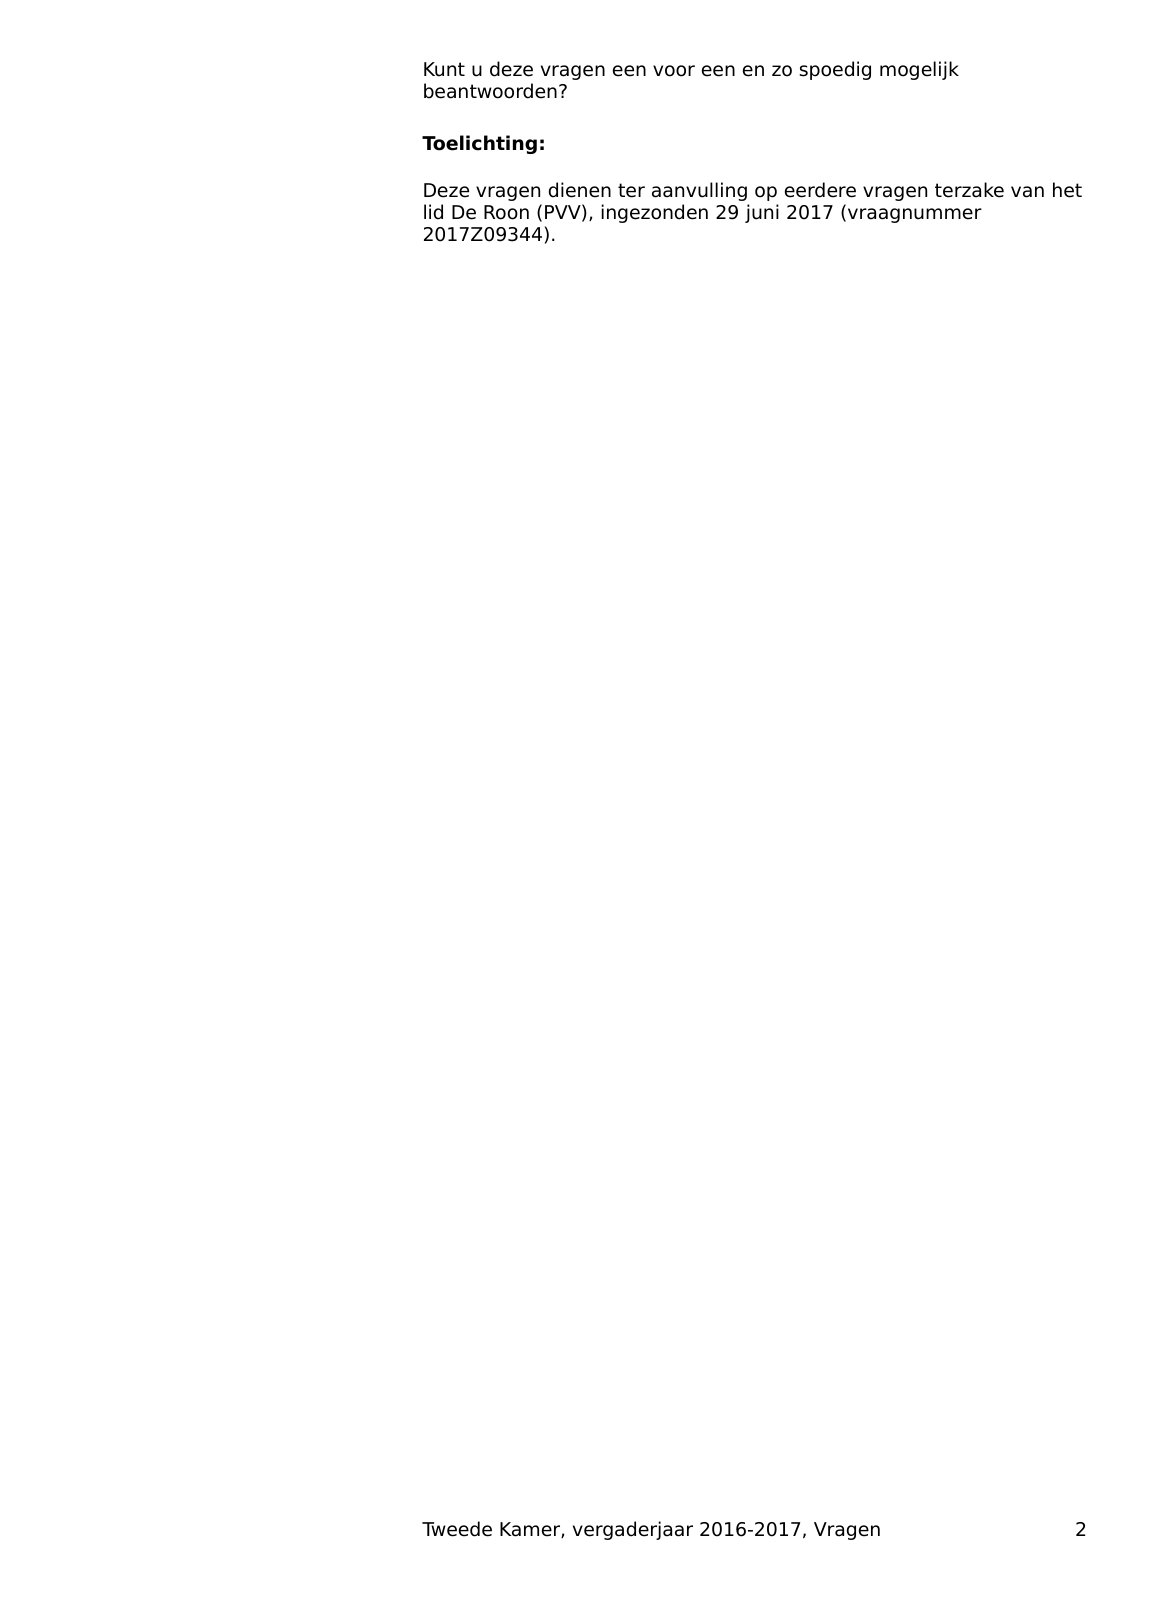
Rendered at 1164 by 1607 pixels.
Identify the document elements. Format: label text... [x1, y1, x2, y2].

text Deze vragen dienen ter aanvulling op eerdere vragen terzake van het lid De Roon (PVV), ingezonden 29 juni 2017 (vraagnummer 2017Z09344). [422, 180, 1087, 246]
subtitle Toelichting: [422, 133, 1087, 155]
text Kunt u deze vragen een voor een en zo spoedig mogelijk beantwoorden? [422, 59, 1087, 103]
